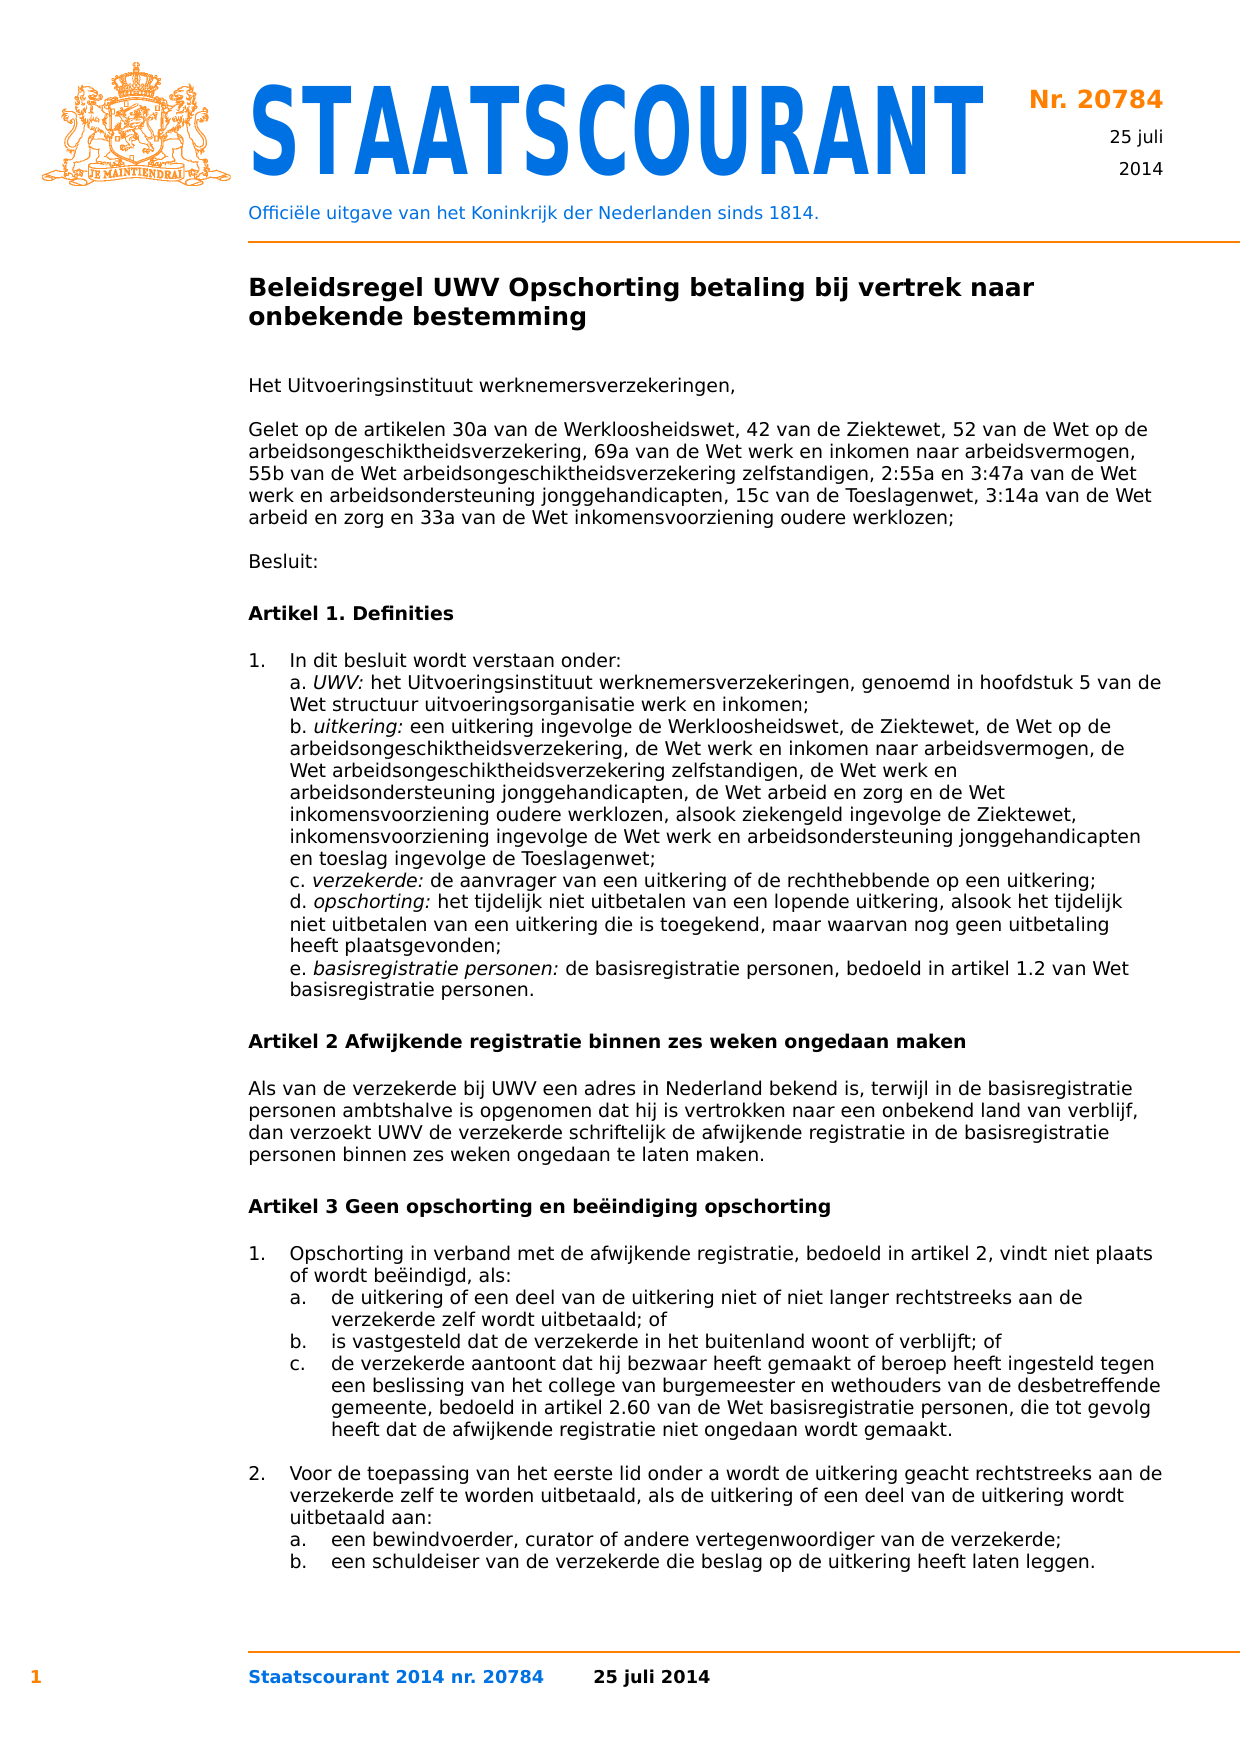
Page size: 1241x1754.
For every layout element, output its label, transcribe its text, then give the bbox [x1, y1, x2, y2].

text a. een bewindvoerder, curator of andere vertegenwoordiger van de verzekerde; [289, 1529, 1163, 1551]
text e. basisregistratie personen: de basisregistratie personen, bedoeld in artikel 1.2 van Wet basisregistratie personen. [289, 957, 1163, 1001]
text c. de verzekerde aantoont dat hij bezwaar heeft gemaakt of beroep heeft ingesteld tegen een beslissing van het college van burgemeester en wethouders van de desbetreffende gemeente, bedoeld in artikel 2.60 van de Wet basisregistratie personen, die tot gevolg heeft dat de afwijkende registratie niet ongedaan wordt gemaakt. [289, 1353, 1163, 1441]
text Het Uitvoeringsinstituut werknemersverzekeringen, [248, 375, 1163, 397]
table_header Nr. 20784 [998, 62, 1240, 121]
table_header STAATSCOURANT [248, 62, 998, 203]
text Besluit: [248, 551, 1163, 573]
picture [41, 62, 231, 186]
text 2. Voor de toepassing van het eerste lid onder a wordt de uitkering geacht rechtstreeks aan de verzekerde zelf te worden uitbetaald, als de uitkering of een deel van de uitkering wordt uitbetaald aan: [248, 1463, 1163, 1529]
text b. is vastgesteld dat de verzekerde in het buitenland woont of verblijft; of [289, 1331, 1163, 1353]
text b. uitkering: een uitkering ingevolge de Werkloosheidswet, de Ziektewet, de Wet op de arbeidsongeschiktheidsverzekering, de Wet werk en inkomen naar arbeidsvermogen, de Wet arbeidsongeschiktheidsverzekering zelfstandigen, de Wet werk en arbeidsondersteuning jonggehandicapten, de Wet arbeid en zorg en de Wet inkomensvoorziening oudere werklozen, alsook ziekengeld ingevolge de Ziektewet, inkomensvoorziening ingevolge de Wet werk en arbeidsondersteuning jonggehandicapten en toeslag ingevolge de Toeslagenwet; [289, 716, 1163, 869]
text Als van de verzekerde bij UWV een adres in Nederland bekend is, terwijl in de basisregistratie personen ambtshalve is opgenomen dat hij is vertrokken naar een onbekend land van verblijf, dan verzoekt UWV de verzekerde schriftelijk de afwijkende registratie in de basisregistratie personen binnen zes weken ongedaan te laten maken. [248, 1078, 1163, 1166]
text a. UWV: het Uitvoeringsinstituut werknemersverzekeringen, genoemd in hoofdstuk 5 van de Wet structuur uitvoeringsorganisatie werk en inkomen; [289, 672, 1163, 716]
text a. de uitkering of een deel van de uitkering niet of niet langer rechtstreeks aan de verzekerde zelf wordt uitbetaald; of [289, 1287, 1163, 1331]
text 1. Opschorting in verband met de afwijkende registratie, bedoeld in artikel 2, vindt niet plaats of wordt beëindigd, als: [248, 1243, 1163, 1287]
text d. opschorting: het tijdelijk niet uitbetalen van een lopende uitkering, alsook het tijdelijk niet uitbetalen van een uitkering die is toegekend, maar waarvan nog geen uitbetaling heeft plaatsgevonden; [289, 891, 1163, 957]
text b. een schuldeiser van de verzekerde die beslag op de uitkering heeft laten leggen. [289, 1551, 1163, 1573]
text Gelet op de artikelen 30a van de Werkloosheidswet, 42 van de Ziektewet, 52 van de Wet op de arbeidsongeschiktheidsverzekering, 69a van de Wet werk en inkomen naar arbeidsvermogen, 55b van de Wet arbeidsongeschiktheidsverzekering zelfstandigen, 2:55a en 3:47a van de Wet werk en arbeidsondersteuning jonggehandicapten, 15c van de Toeslagenwet, 3:14a van de Wet arbeid en zorg en 33a van de Wet inkomensvoorziening oudere werklozen; [248, 419, 1163, 529]
subtitle Artikel 1. Definities [248, 603, 1163, 625]
text c. verzekerde: de aanvrager van een uitkering of de rechthebbende op een uitkering; [289, 869, 1163, 891]
subtitle Artikel 3 Geen opschorting en beëindiging opschorting [248, 1196, 1163, 1218]
table_cell Officiële uitgave van het Koninkrijk der Nederlanden sinds 1814. [248, 203, 1240, 241]
text 1. In dit besluit wordt verstaan onder: [248, 650, 1163, 672]
subtitle Artikel 2 Afwijkende registratie binnen zes weken ongedaan maken [248, 1031, 1163, 1053]
table_cell 25 juli [998, 121, 1240, 153]
table_header [25, 62, 248, 241]
subtitle Beleidsregel UWV Opschorting betaling bij vertrek naar onbekende bestemming [248, 273, 1163, 331]
table_cell 2014 [998, 153, 1240, 203]
